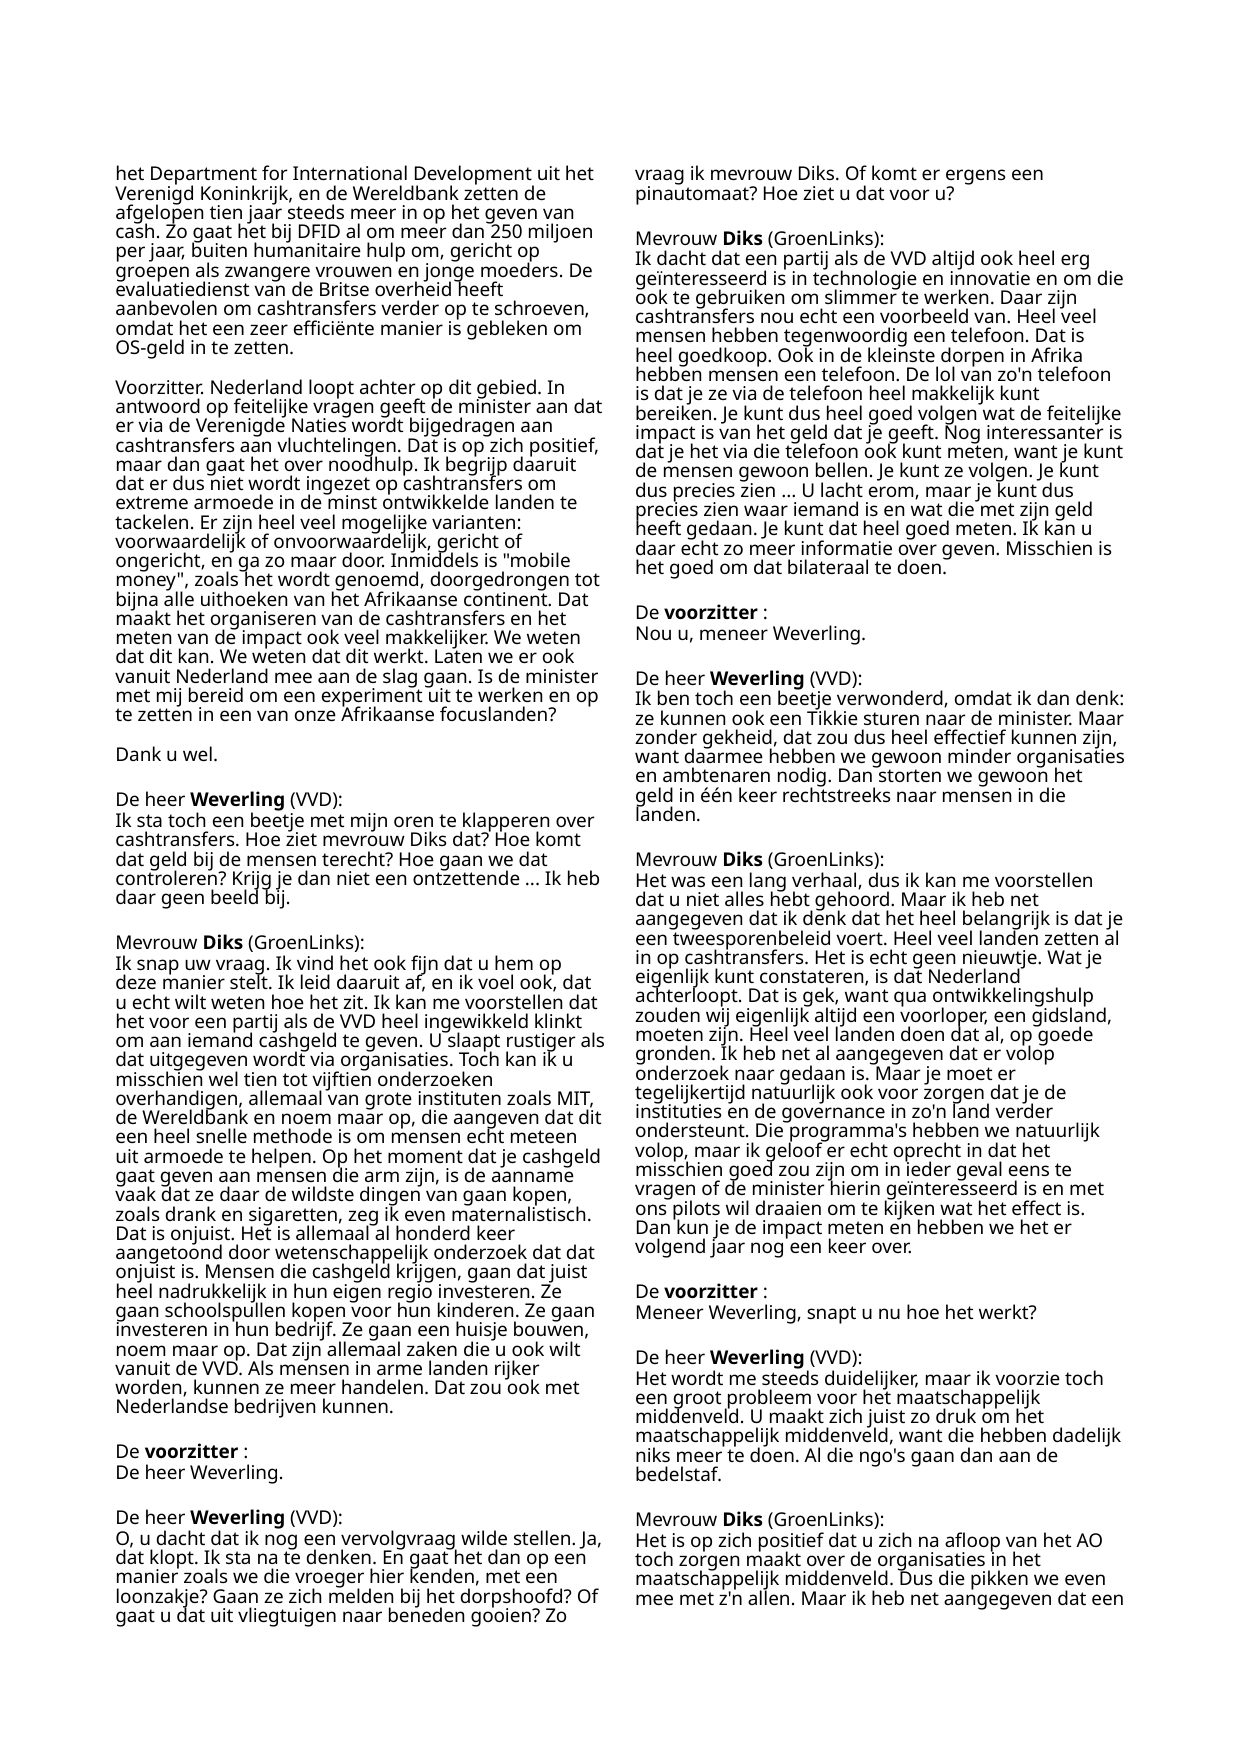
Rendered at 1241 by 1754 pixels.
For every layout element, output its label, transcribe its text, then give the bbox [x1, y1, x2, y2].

text O, u dacht dat ik nog een vervolgvraag wilde stellen. Ja, dat klopt. Ik sta na te denken. En gaat het dan op een manier zoals we die vroeger hier kenden, met een loonzakje? Gaan ze zich melden bij het dorpshoofd? Of gaat u dat uit vliegtuigen naar beneden gooien? Zo [115, 1530, 605, 1626]
text Mevrouw Diks (GroenLinks): [635, 846, 1125, 872]
text De voorzitter : [635, 599, 1125, 624]
text De heer Weverling (VVD): [635, 665, 1125, 690]
text Ik sta toch een beetje met mijn oren te klapperen over cashtransfers. Hoe ziet mevrouw Diks dat? Hoe komt dat geld bij de mensen terecht? Hoe gaan we dat controleren? Krijg je dan niet een ontzettende ... Ik heb daar geen beeld bij. [115, 812, 605, 908]
text De heer Weverling (VVD): [635, 1344, 1125, 1370]
text Mevrouw Diks (GroenLinks): [635, 1506, 1125, 1532]
text Ik snap uw vraag. Ik vind het ook fijn dat u hem op deze manier stelt. Ik leid daaruit af, en ik voel ook, dat u echt wilt weten hoe het zit. Ik kan me voorstellen dat het voor een partij als de VVD heel ingewikkeld klinkt om aan iemand cashgeld te geven. U slaapt rustiger als dat uitgegeven wordt via organisaties. Toch kan ik u misschien wel tien tot vijftien onderzoeken overhandigen, allemaal van grote instituten zoals MIT, de Wereldbank en noem maar op, die aangeven dat dit een heel snelle methode is om mensen echt meteen uit armoede te helpen. Op het moment dat je cashgeld gaat geven aan mensen die arm zijn, is de aanname vaak dat ze daar de wildste dingen van gaan kopen, zoals drank en sigaretten, zeg ik even maternalistisch. Dat is onjuist. Het is allemaal al honderd keer aangetoond door wetenschappelijk onderzoek dat dat onjuist is. Mensen die cashgeld krijgen, gaan dat juist heel nadrukkelijk in hun eigen regio investeren. Ze gaan schoolspullen kopen voor hun kinderen. Ze gaan investeren in hun bedrijf. Ze gaan een huisje bouwen, noem maar op. Dat zijn allemaal zaken die u ook wilt vanuit de VVD. Als mensen in arme landen rijker worden, kunnen ze meer handelen. Dat zou ook met Nederlandse bedrijven kunnen. [115, 955, 605, 1418]
text Het wordt me steeds duidelijker, maar ik voorzie toch een groot probleem voor het maatschappelijk middenveld. U maakt zich juist zo druk om het maatschappelijk middenveld, want die hebben dadelijk niks meer te doen. Al die ngo's gaan dan aan de bedelstaf. [635, 1370, 1125, 1485]
text Ik dacht dat een partij als de VVD altijd ook heel erg geïnteresseerd is in technologie en innovatie en om die ook te gebruiken om slimmer te werken. Daar zijn cashtransfers nou echt een voorbeeld van. Heel veel mensen hebben tegenwoordig een telefoon. Dat is heel goedkoop. Ook in de kleinste dorpen in Afrika hebben mensen een telefoon. De lol van zo'n telefoon is dat je ze via de telefoon heel makkelijk kunt bereiken. Je kunt dus heel goed volgen wat de feitelijke impact is van het geld dat je geeft. Nog interessanter is dat je het via die telefoon ook kunt meten, want je kunt de mensen gewoon bellen. Je kunt ze volgen. Je kunt dus precies zien ... U lacht erom, maar je kunt dus precies zien waar iemand is en wat die met zijn geld heeft gedaan. Je kunt dat heel goed meten. Ik kan u daar echt zo meer informatie over geven. Misschien is het goed om dat bilateraal te doen. [635, 250, 1125, 578]
text Meneer Weverling, snapt u nu hoe het werkt? [635, 1304, 1125, 1323]
text Dank u wel. [115, 746, 605, 766]
text Nou u, meneer Weverling. [635, 624, 1125, 644]
text De heer Weverling (VVD): [115, 786, 605, 812]
text De heer Weverling (VVD): [115, 1504, 605, 1530]
text De heer Weverling. [115, 1464, 605, 1483]
text De voorzitter : [635, 1278, 1125, 1304]
text Mevrouw Diks (GroenLinks): [635, 225, 1125, 250]
text Mevrouw Diks (GroenLinks): [115, 929, 605, 955]
text Het is op zich positief dat u zich na afloop van het AO toch zorgen maakt over de organisaties in het maatschappelijk middenveld. Dus die pikken we even mee met z'n allen. Maar ik heb net aangegeven dat een [635, 1532, 1125, 1609]
text Het was een lang verhaal, dus ik kan me voorstellen dat u niet alles hebt gehoord. Maar ik heb net aangegeven dat ik denk dat het heel belangrijk is dat je een tweesporenbeleid voert. Heel veel landen zetten al in op cashtransfers. Het is echt geen nieuwtje. Wat je eigenlijk kunt constateren, is dat Nederland achterloopt. Dat is gek, want qua ontwikkelingshulp zouden wij eigenlijk altijd een voorloper, een gidsland, moeten zijn. Heel veel landen doen dat al, op goede gronden. Ik heb net al aangegeven dat er volop onderzoek naar gedaan is. Maar je moet er tegelijkertijd natuurlijk ook voor zorgen dat je de instituties en de governance in zo'n land verder ondersteunt. Die programma's hebben we natuurlijk volop, maar ik geloof er echt oprecht in dat het misschien goed zou zijn om in ieder geval eens te vragen of de minister hierin geïnteresseerd is en met ons pilots wil draaien om te kijken wat het effect is. Dan kun je de impact meten en hebben we het er volgend jaar nog een keer over. [635, 872, 1125, 1257]
text vraag ik mevrouw Diks. Of komt er ergens een pinautomaat? Hoe ziet u dat voor u? [635, 165, 1125, 204]
text Voorzitter. Nederland loopt achter op dit gebied. In antwoord op feitelijke vragen geeft de minister aan dat er via de Verenigde Naties wordt bijgedragen aan cashtransfers aan vluchtelingen. Dat is op zich positief, maar dan gaat het over noodhulp. Ik begrijp daaruit dat er dus niet wordt ingezet op cashtransfers om extreme armoede in de minst ontwikkelde landen te tackelen. Er zijn heel veel mogelijke varianten: voorwaardelijk of onvoorwaardelijk, gericht of ongericht, en ga zo maar door. Inmiddels is "mobile money", zoals het wordt genoemd, doorgedrongen tot bijna alle uithoeken van het Afrikaanse continent. Dat maakt het organiseren van de cashtransfers en het meten van de impact ook veel makkelijker. We weten dat dit kan. We weten dat dit werkt. Laten we er ook vanuit Nederland mee aan de slag gaan. Is de minister met mij bereid om een experiment uit te werken en op te zetten in een van onze Afrikaanse focuslanden? [115, 379, 605, 726]
text het Department for International Development uit het Verenigd Koninkrijk, en de Wereldbank zetten de afgelopen tien jaar steeds meer in op het geven van cash. Zo gaat het bij DFID al om meer dan 250 miljoen per jaar, buiten humanitaire hulp om, gericht op groepen als zwangere vrouwen en jonge moeders. De evaluatiedienst van de Britse overheid heeft aanbevolen om cashtransfers verder op te schroeven, omdat het een zeer efficiënte manier is gebleken om OS-geld in te zetten. [115, 165, 605, 358]
text Ik ben toch een beetje verwonderd, omdat ik dan denk: ze kunnen ook een Tikkie sturen naar de minister. Maar zonder gekheid, dat zou dus heel effectief kunnen zijn, want daarmee hebben we gewoon minder organisaties en ambtenaren nodig. Dan storten we gewoon het geld in één keer rechtstreeks naar mensen in die landen. [635, 690, 1125, 825]
text De voorzitter : [115, 1438, 605, 1464]
